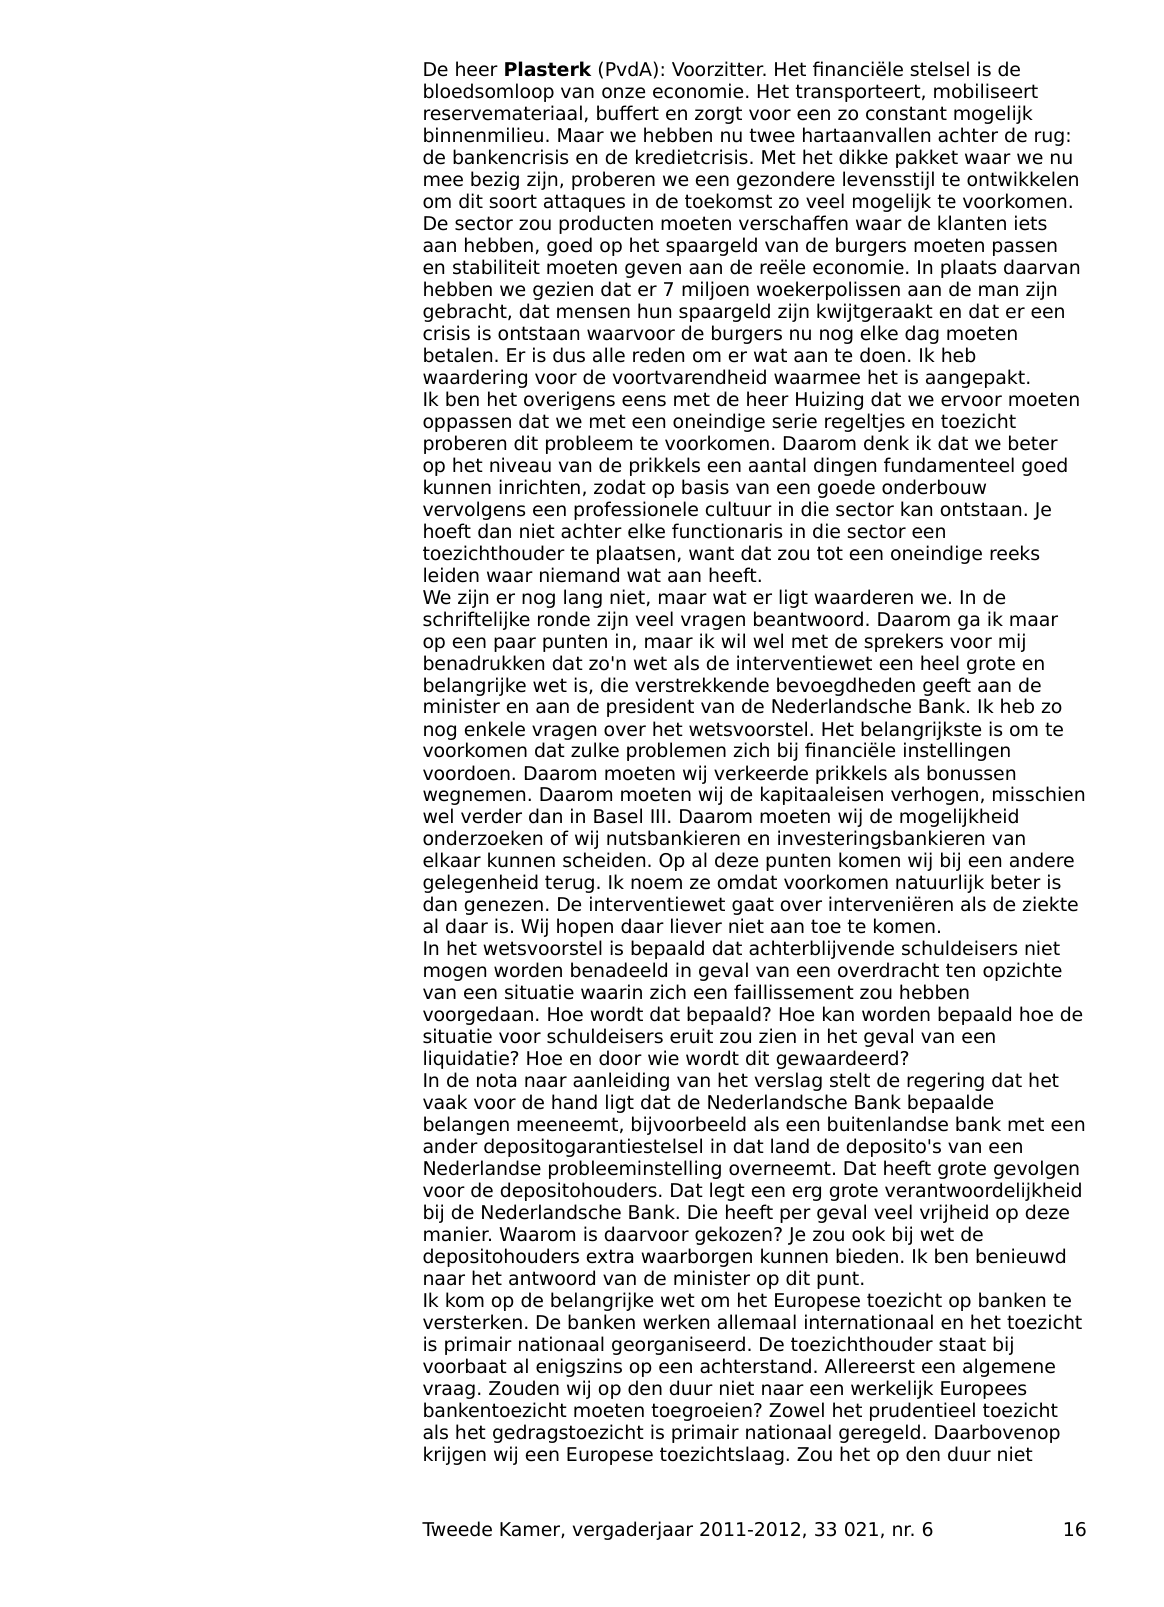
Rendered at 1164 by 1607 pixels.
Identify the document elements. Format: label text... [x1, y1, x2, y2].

text De heer Plasterk (PvdA): Voorzitter. Het financiële stelsel is de bloedsomloop van onze economie. Het transporteert, mobiliseert reservemateriaal, buffert en zorgt voor een zo constant mogelijk binnenmilieu. Maar we hebben nu twee hartaanvallen achter de rug: de bankencrisis en de kredietcrisis. Met het dikke pakket waar we nu mee bezig zijn, proberen we een gezondere levensstijl te ontwikkelen om dit soort attaques in de toekomst zo veel mogelijk te voorkomen. [422, 59, 1087, 213]
text De sector zou producten moeten verschaffen waar de klanten iets aan hebben, goed op het spaargeld van de burgers moeten passen en stabiliteit moeten geven aan de reële economie. In plaats daarvan hebben we gezien dat er 7 miljoen woekerpolissen aan de man zijn gebracht, dat mensen hun spaargeld zijn kwijtgeraakt en dat er een crisis is ontstaan waarvoor de burgers nu nog elke dag moeten betalen. Er is dus alle reden om er wat aan te doen. Ik heb waardering voor de voortvarendheid waarmee het is aangepakt. [422, 213, 1087, 389]
text We zijn er nog lang niet, maar wat er ligt waarderen we. In de schriftelijke ronde zijn veel vragen beantwoord. Daarom ga ik maar op een paar punten in, maar ik wil wel met de sprekers voor mij benadrukken dat zo'n wet als de interventiewet een heel grote en belangrijke wet is, die verstrekkende bevoegdheden geeft aan de minister en aan de president van de Nederlandsche Bank. Ik heb zo nog enkele vragen over het wetsvoorstel. Het belangrijkste is om te voorkomen dat zulke problemen zich bij financiële instellingen voordoen. Daarom moeten wij verkeerde prikkels als bonussen wegnemen. Daarom moeten wij de kapitaaleisen verhogen, misschien wel verder dan in Basel III. Daarom moeten wij de mogelijkheid onderzoeken of wij nutsbankieren en investeringsbankieren van elkaar kunnen scheiden. Op al deze punten komen wij bij een andere gelegenheid terug. Ik noem ze omdat voorkomen natuurlijk beter is dan genezen. De interventiewet gaat over interveniëren als de ziekte al daar is. Wij hopen daar liever niet aan toe te komen. [422, 587, 1087, 938]
text In het wetsvoorstel is bepaald dat achterblijvende schuldeisers niet mogen worden benadeeld in geval van een overdracht ten opzichte van een situatie waarin zich een faillissement zou hebben voorgedaan. Hoe wordt dat bepaald? Hoe kan worden bepaald hoe de situatie voor schuldeisers eruit zou zien in het geval van een liquidatie? Hoe en door wie wordt dit gewaardeerd? [422, 938, 1087, 1070]
text Ik kom op de belangrijke wet om het Europese toezicht op banken te versterken. De banken werken allemaal internationaal en het toezicht is primair nationaal georganiseerd. De toezichthouder staat bij voorbaat al enigszins op een achterstand. Allereerst een algemene vraag. Zouden wij op den duur niet naar een werkelijk Europees bankentoezicht moeten toegroeien? Zowel het prudentieel toezicht als het gedragstoezicht is primair nationaal geregeld. Daarbovenop krijgen wij een Europese toezichtslaag. Zou het op den duur niet [422, 1290, 1087, 1466]
text In de nota naar aanleiding van het verslag stelt de regering dat het vaak voor de hand ligt dat de Nederlandsche Bank bepaalde belangen meeneemt, bijvoorbeeld als een buitenlandse bank met een ander depositogarantiestelsel in dat land de deposito's van een Nederlandse probleeminstelling overneemt. Dat heeft grote gevolgen voor de depositohouders. Dat legt een erg grote verantwoordelijkheid bij de Nederlandsche Bank. Die heeft per geval veel vrijheid op deze manier. Waarom is daarvoor gekozen? Je zou ook bij wet de depositohouders extra waarborgen kunnen bieden. Ik ben benieuwd naar het antwoord van de minister op dit punt. [422, 1070, 1087, 1290]
text Ik ben het overigens eens met de heer Huizing dat we ervoor moeten oppassen dat we met een oneindige serie regeltjes en toezicht proberen dit probleem te voorkomen. Daarom denk ik dat we beter op het niveau van de prikkels een aantal dingen fundamenteel goed kunnen inrichten, zodat op basis van een goede onderbouw vervolgens een professionele cultuur in die sector kan ontstaan. Je hoeft dan niet achter elke functionaris in die sector een toezichthouder te plaatsen, want dat zou tot een oneindige reeks leiden waar niemand wat aan heeft. [422, 389, 1087, 587]
